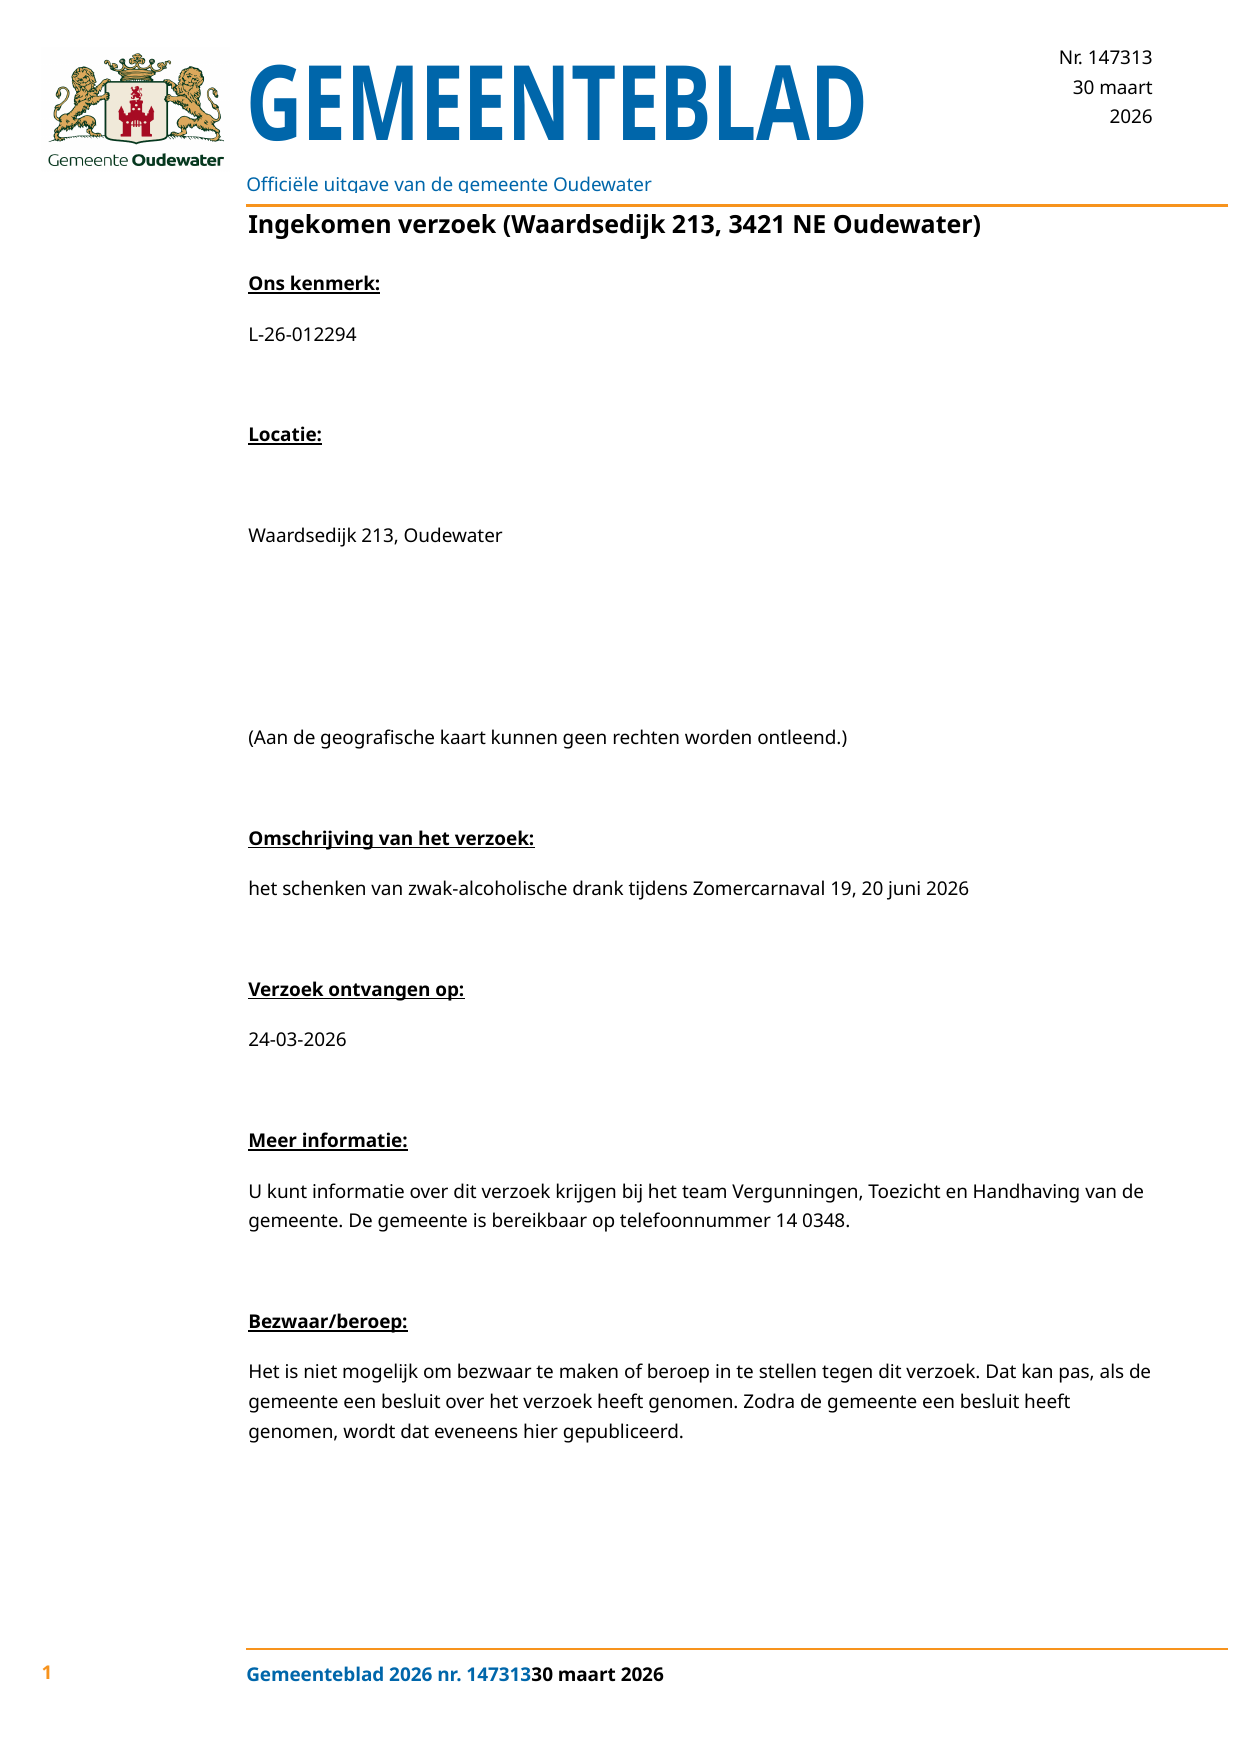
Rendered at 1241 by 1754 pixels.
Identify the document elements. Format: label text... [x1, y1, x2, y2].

text Meer informatie: [248, 1127, 1152, 1153]
text het schenken van zwak-alcoholische drank tijdens Zomercarnaval 19, 20 juni 2026 [248, 875, 1152, 901]
text Bezwaar/beroep: [248, 1308, 1152, 1334]
text 24-03-2026 [248, 1027, 1152, 1052]
text Ingekomen verzoek (Waardsedijk 213, 3421 NE Oudewater) [248, 207, 1152, 241]
text L-26-012294 [248, 321, 1152, 346]
text Omschrijving van het verzoek: [248, 825, 1152, 851]
text U kunt informatie over dit verzoek krijgen bij het team Vergunningen, Toezicht en Handhaving van de gemeente. De gemeente is bereikbaar op telefoonnummer 14 0348. [248, 1178, 1152, 1233]
text Ons kenmerk: [248, 270, 1152, 296]
text Verzoek ontvangen op: [248, 976, 1152, 1002]
text Locatie: [248, 422, 1152, 447]
text Het is niet mogelijk om bezwaar te maken of beroep in te stellen tegen dit verzoek. Dat kan pas, als de gemeente een besluit over het verzoek heeft genomen. Zodra de gemeente een besluit heeft genomen, wordt dat eveneens hier gepubliceerd. [248, 1359, 1152, 1443]
text (Aan de geografische kaart kunnen geen rechten worden ontleend.) [248, 724, 1152, 750]
text Waardsedijk 213, Oudewater [248, 522, 1152, 548]
picture [41, 47, 231, 172]
